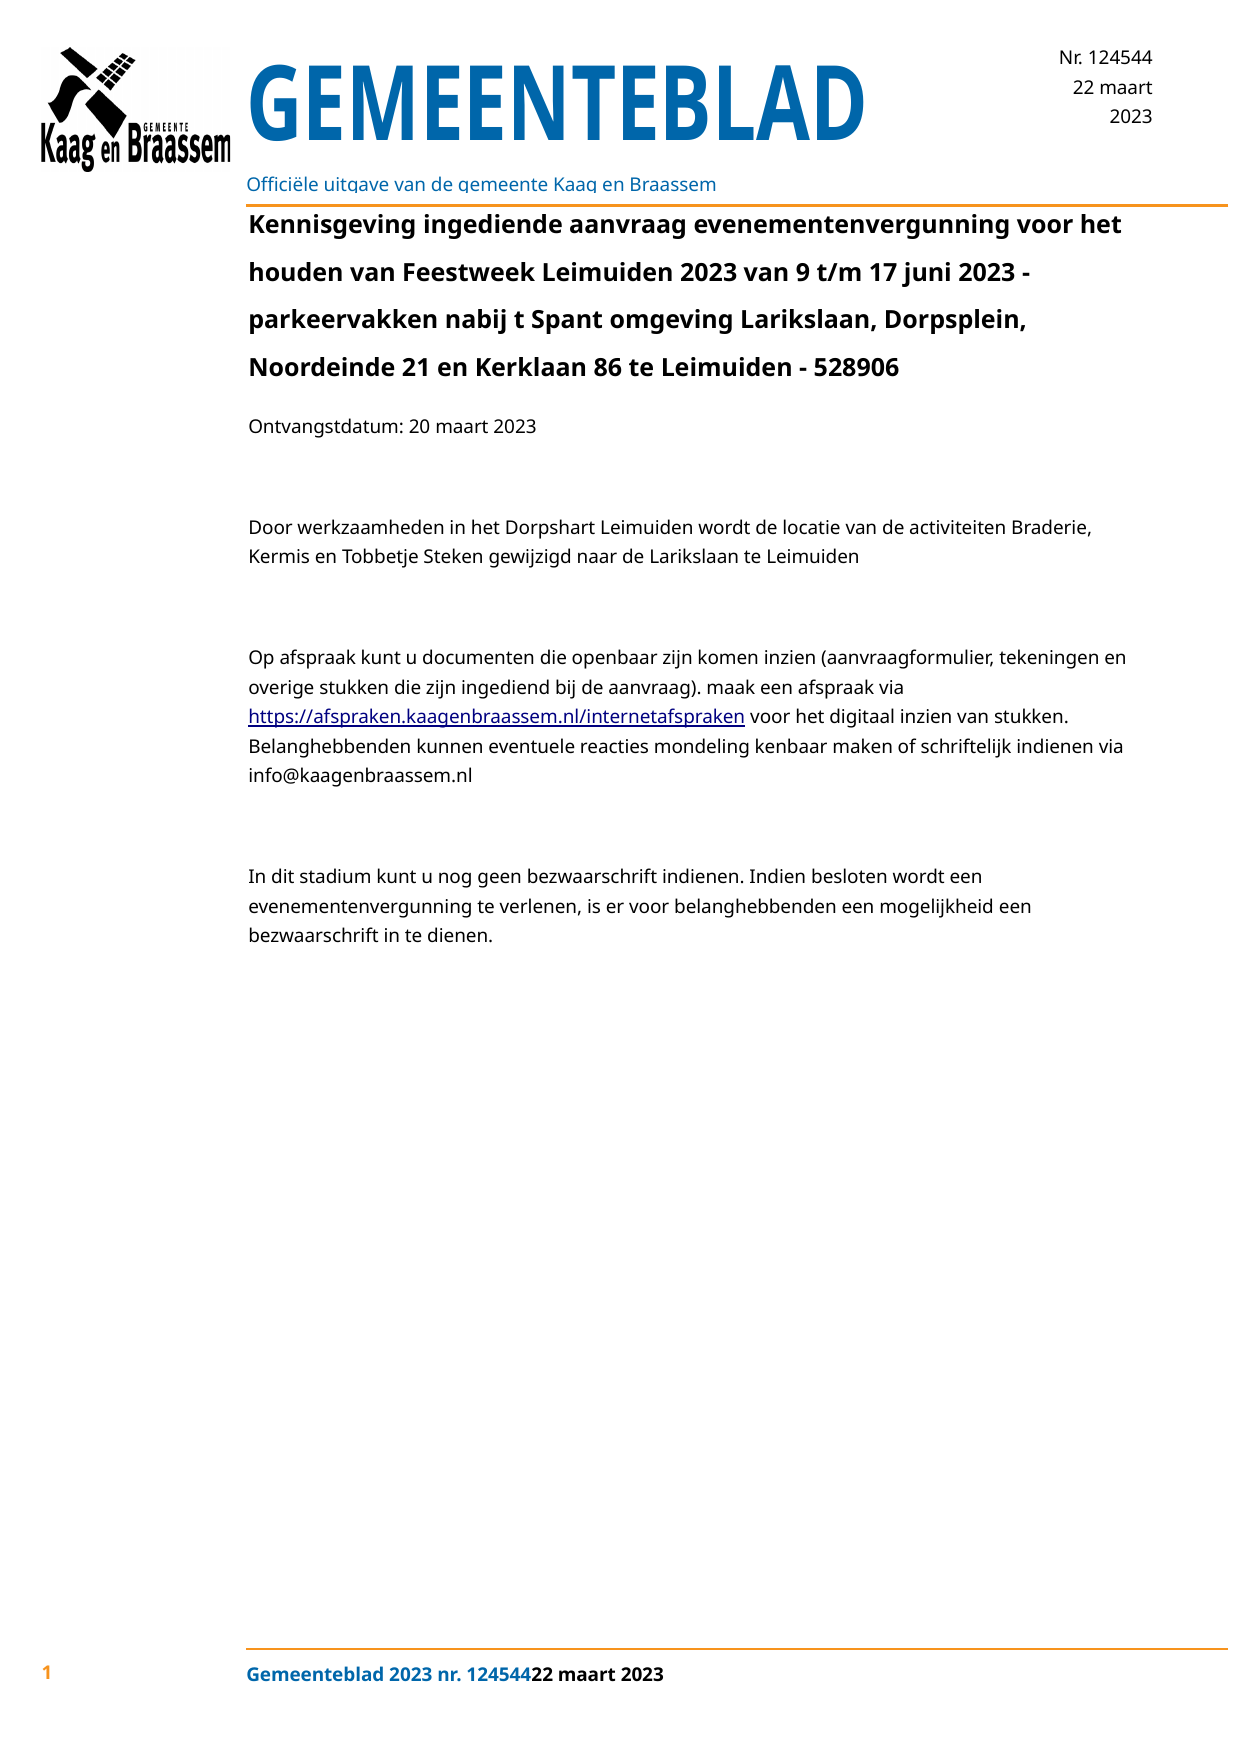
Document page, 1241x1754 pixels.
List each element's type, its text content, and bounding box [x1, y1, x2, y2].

text Kennisgeving ingediende aanvraag evenementenvergunning voor het houden van Feestweek Leimuiden 2023 van 9 t/m 17 juni 2023 - parkeervakken nabij t Spant omgeving Larikslaan, Dorpsplein, Noordeinde 21 en Kerklaan 86 te Leimuiden - 528906 [248, 207, 1152, 384]
text In dit stadium kunt u nog geen bezwaarschrift indienen. Indien besloten wordt een evenementenvergunning te verlenen, is er voor belanghebbenden een mogelijkheid een bezwaarschrift in te dienen. [248, 863, 1152, 948]
picture [41, 47, 231, 172]
text Ontvangstdatum: 20 maart 2023 [248, 413, 1152, 439]
text Op afspraak kunt u documenten die openbaar zijn komen inzien (aanvraagformulier, tekeningen en overige stukken die zijn ingediend bij de aanvraag). maak een afspraak via https://afspraken.kaagenbraassem.nl/internetafspraken voor het digitaal inzien van stukken. Belanghebbenden kunnen eventuele reacties mondeling kenbaar maken of schriftelijk indienen via info@kaagenbraassem.nl [248, 644, 1152, 788]
text Door werkzaamheden in het Dorpshart Leimuiden wordt de locatie van de activiteiten Braderie, Kermis en Tobbetje Steken gewijzigd naar de Larikslaan te Leimuiden [248, 514, 1152, 569]
